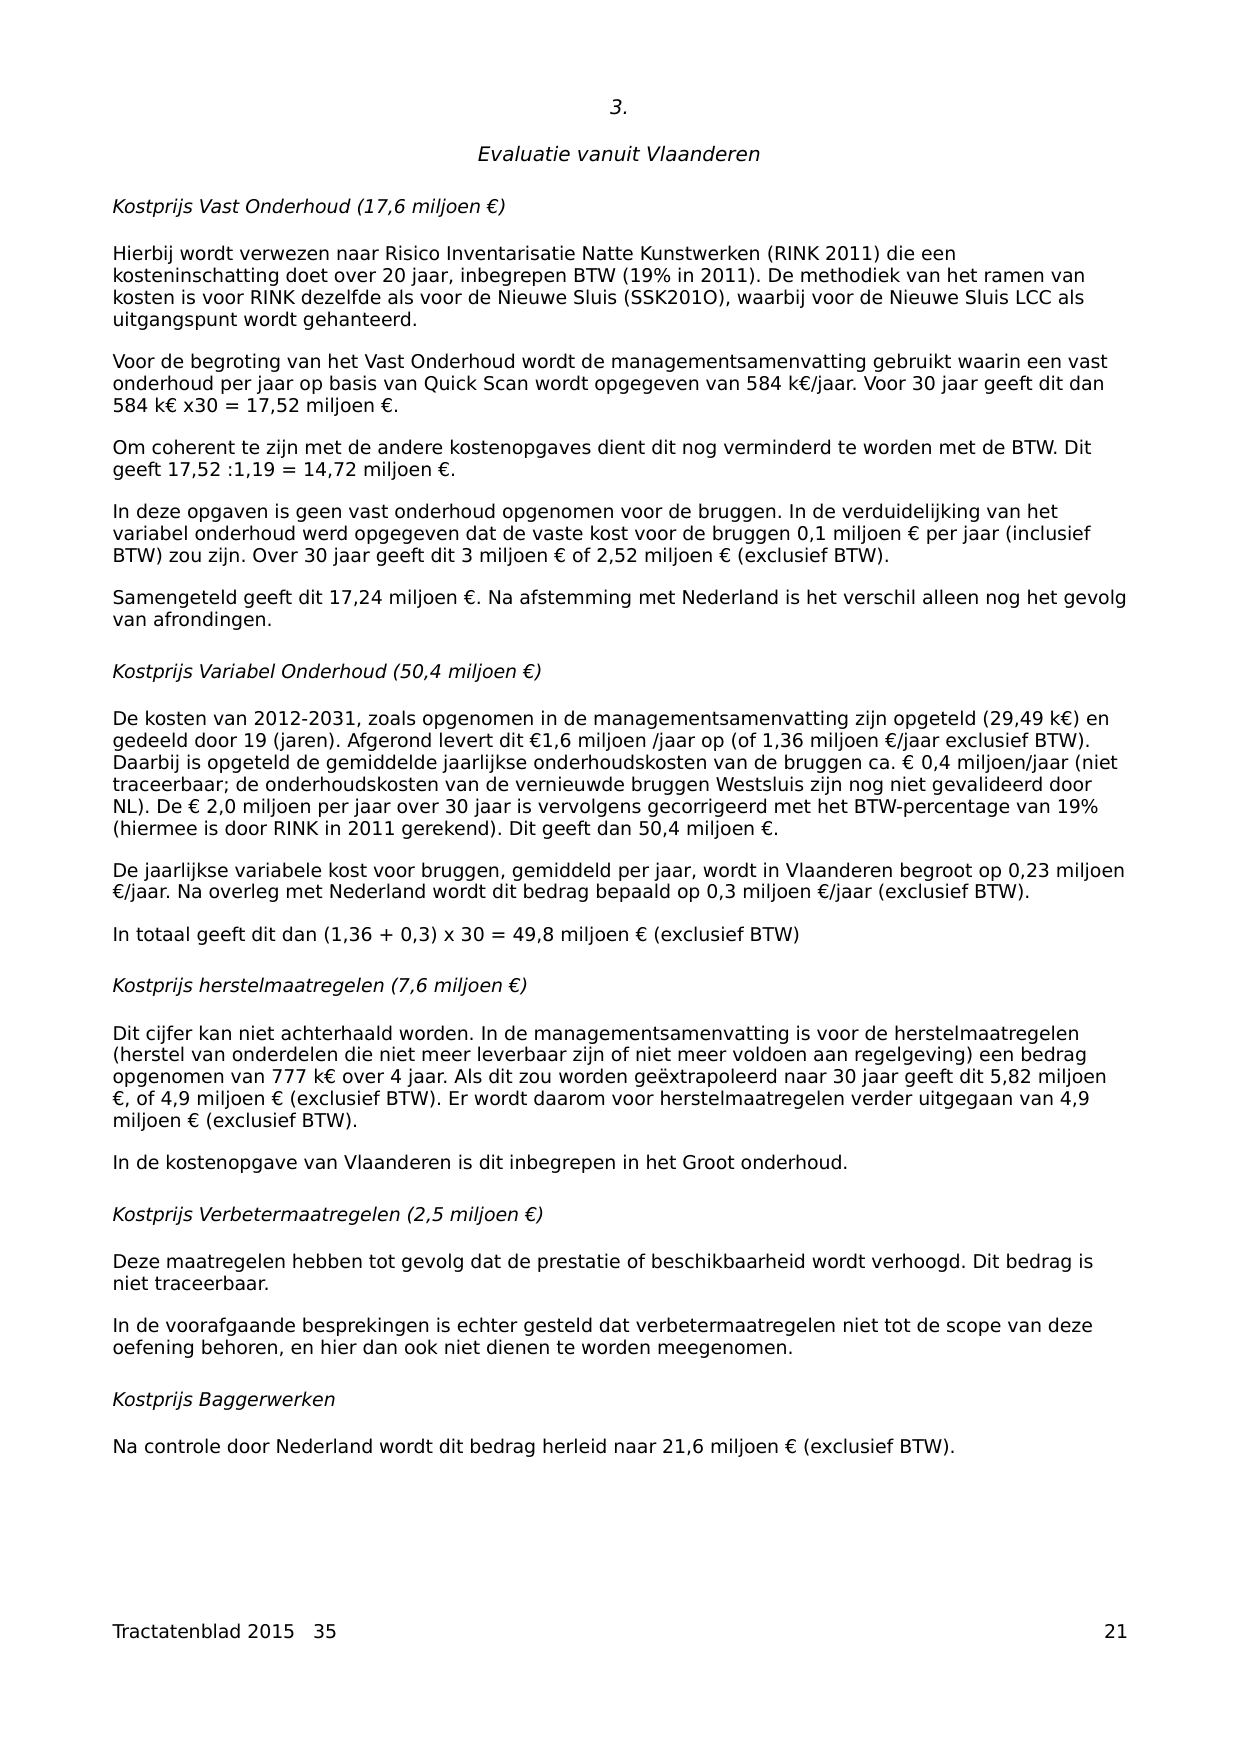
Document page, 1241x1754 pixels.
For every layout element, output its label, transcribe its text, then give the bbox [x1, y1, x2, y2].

text De kosten van 2012-2031, zoals opgenomen in de managementsamenvatting zijn opgeteld (29,49 k€) en gedeeld door 19 (jaren). Afgerond levert dit €1,6 miljoen /jaar op (of 1,36 miljoen €/jaar exclusief BTW). Daarbij is opgeteld de gemiddelde jaarlijkse onderhoudskosten van de bruggen ca. € 0,4 miljoen/jaar (niet traceerbaar; de onderhoudskosten van de vernieuwde bruggen Westsluis zijn nog niet gevalideerd door NL). De € 2,0 miljoen per jaar over 30 jaar is vervolgens gecorrigeerd met het BTW-percentage van 19% (hiermee is door RINK in 2011 gerekend). Dit geeft dan 50,4 miljoen €. [112, 708, 1128, 839]
text In totaal geeft dit dan (1,36 + 0,3) x 30 = 49,8 miljoen € (exclusief BTW) [112, 923, 1128, 945]
text De jaarlijkse variabele kost voor bruggen, gemiddeld per jaar, wordt in Vlaanderen begroot op 0,23 miljoen €/jaar. Na overleg met Nederland wordt dit bedrag bepaald op 0,3 miljoen €/jaar (exclusief BTW). [112, 859, 1128, 903]
text Samengeteld geeft dit 17,24 miljoen €. Na afstemming met Nederland is het verschil alleen nog het gevolg van afrondingen. [112, 587, 1128, 631]
subtitle 3. Evaluatie vanuit Vlaanderen [112, 96, 1128, 166]
subtitle Kostprijs Baggerwerken [112, 1389, 1128, 1411]
text Dit cijfer kan niet achterhaald worden. In de managementsamenvatting is voor de herstelmaatregelen (herstel van onderdelen die niet meer leverbaar zijn of niet meer voldoen aan regelgeving) een bedrag opgenomen van 777 k€ over 4 jaar. Als dit zou worden geëxtrapoleerd naar 30 jaar geeft dit 5,82 miljoen €, of 4,9 miljoen € (exclusief BTW). Er wordt daarom voor herstelmaatregelen verder uitgegaan van 4,9 miljoen € (exclusief BTW). [112, 1022, 1128, 1132]
subtitle Kostprijs Verbetermaatregelen (2,5 miljoen €) [112, 1204, 1128, 1226]
text Om coherent te zijn met de andere kostenopgaves dient dit nog verminderd te worden met de BTW. Dit geeft 17,52 :1,19 = 14,72 miljoen €. [112, 437, 1128, 481]
subtitle Kostprijs Vast Onderhoud (17,6 miljoen €) [112, 196, 1128, 218]
text Deze maatregelen hebben tot gevolg dat de prestatie of beschikbaarheid wordt verhoogd. Dit bedrag is niet traceerbaar. [112, 1251, 1128, 1295]
text In deze opgaven is geen vast onderhoud opgenomen voor de bruggen. In de verduidelijking van het variabel onderhoud werd opgegeven dat de vaste kost voor de bruggen 0,1 miljoen € per jaar (inclusief BTW) zou zijn. Over 30 jaar geeft dit 3 miljoen € of 2,52 miljoen € (exclusief BTW). [112, 501, 1128, 567]
subtitle Kostprijs Variabel Onderhoud (50,4 miljoen €) [112, 661, 1128, 683]
text In de kostenopgave van Vlaanderen is dit inbegrepen in het Groot onderhoud. [112, 1152, 1128, 1174]
subtitle Kostprijs herstelmaatregelen (7,6 miljoen €) [112, 975, 1128, 997]
text Na controle door Nederland wordt dit bedrag herleid naar 21,6 miljoen € (exclusief BTW). [112, 1436, 1128, 1458]
text Hierbij wordt verwezen naar Risico Inventarisatie Natte Kunstwerken (RINK 2011) die een kosteninschatting doet over 20 jaar, inbegrepen BTW (19% in 2011). De methodiek van het ramen van kosten is voor RINK dezelfde als voor de Nieuwe Sluis (SSK201O), waarbij voor de Nieuwe Sluis LCC als uitgangspunt wordt gehanteerd. [112, 243, 1128, 331]
text Voor de begroting van het Vast Onderhoud wordt de managementsamenvatting gebruikt waarin een vast onderhoud per jaar op basis van Quick Scan wordt opgegeven van 584 k€/jaar. Voor 30 jaar geeft dit dan 584 k€ x30 = 17,52 miljoen €. [112, 351, 1128, 417]
text In de voorafgaande besprekingen is echter gesteld dat verbetermaatregelen niet tot de scope van deze oefening behoren, en hier dan ook niet dienen te worden meegenomen. [112, 1315, 1128, 1359]
